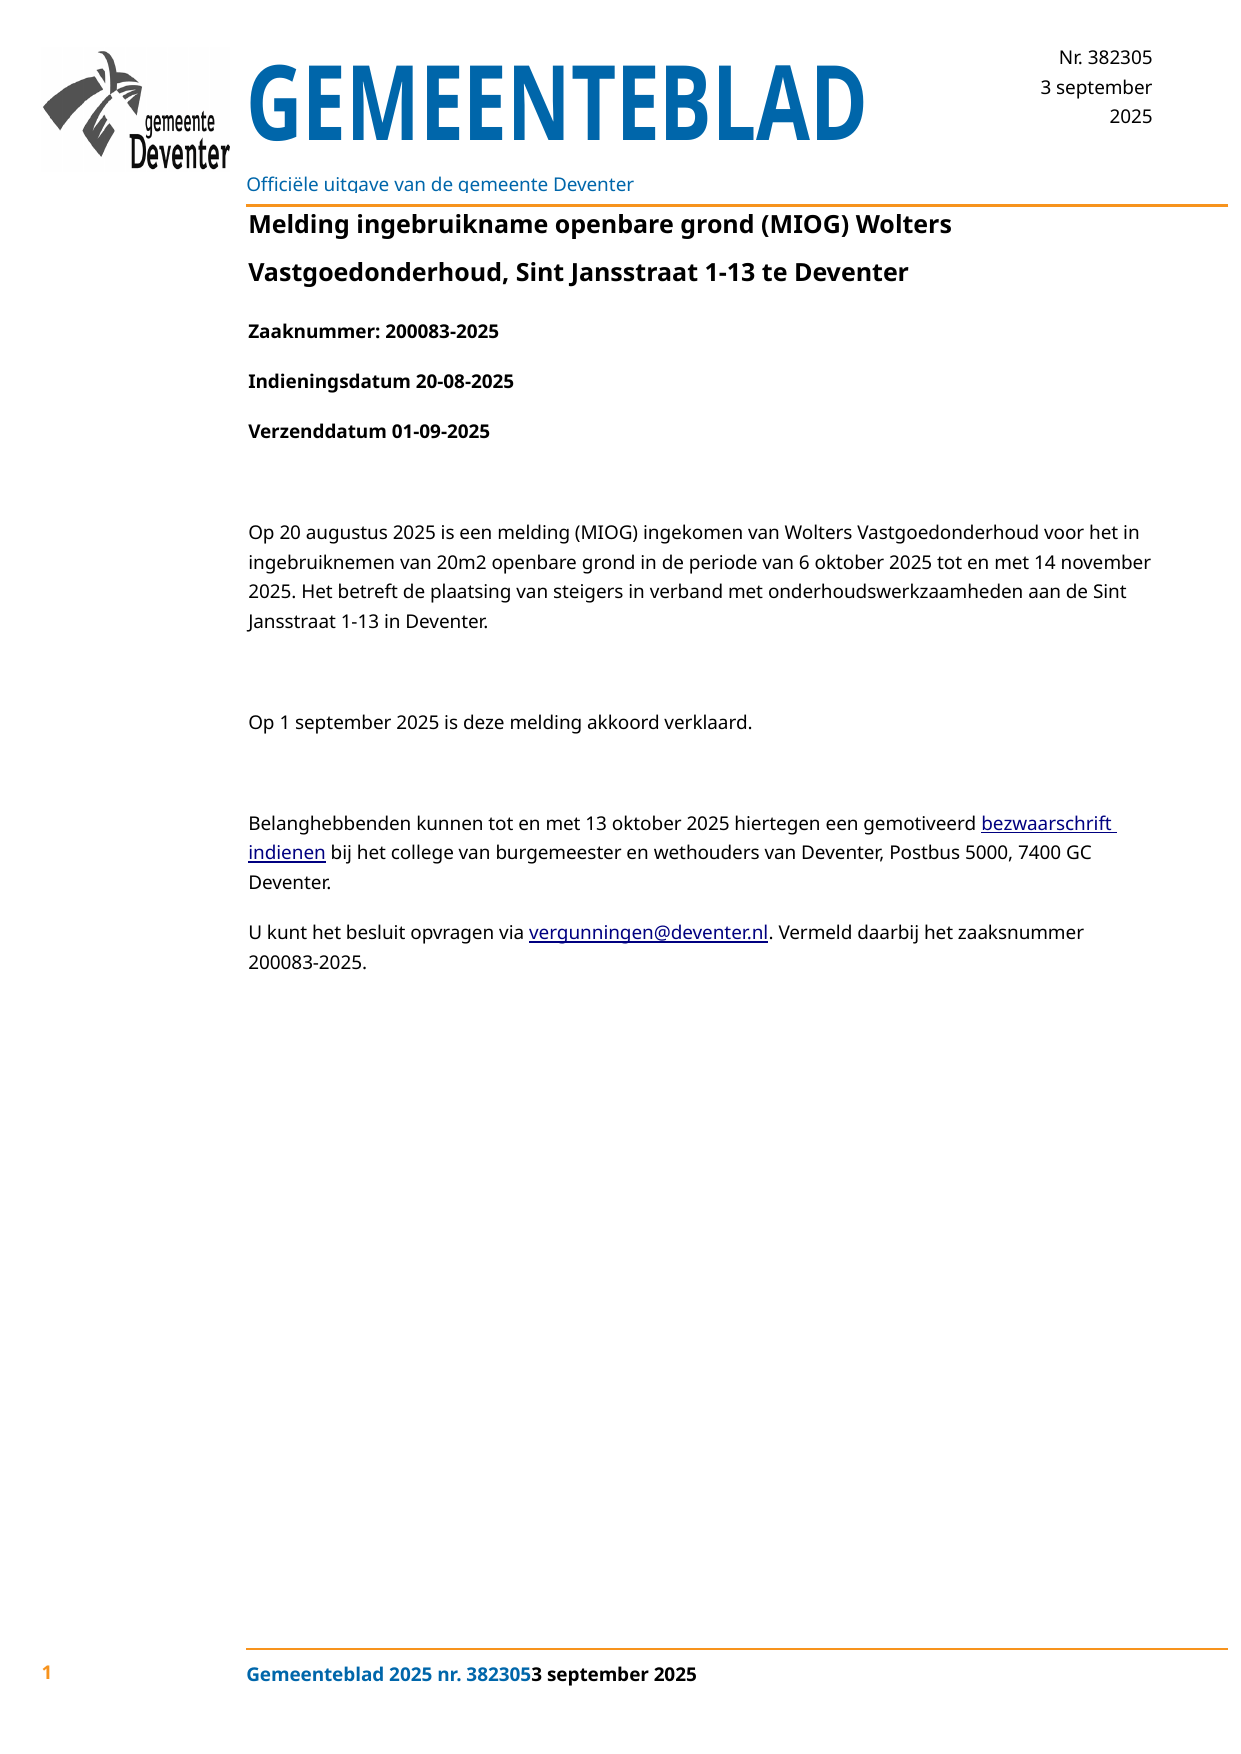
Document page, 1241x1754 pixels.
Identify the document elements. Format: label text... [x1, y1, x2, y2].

text Op 1 september 2025 is deze melding akkoord verklaard. [248, 709, 1152, 735]
text Melding ingebruikname openbare grond (MIOG) Wolters Vastgoedonderhoud, Sint Jansstraat 1-13 te Deventer [248, 207, 1152, 288]
text Zaaknummer: 200083-2025 [248, 318, 1152, 344]
text Verzenddatum 01-09-2025 [248, 419, 1152, 444]
text U kunt het besluit opvragen via vergunningen@deventer.nl. Vermeld daarbij het zaaksnummer 200083-2025. [248, 919, 1152, 975]
text Indieningsdatum 20-08-2025 [248, 368, 1152, 394]
picture [41, 47, 231, 172]
text Belanghebbenden kunnen tot en met 13 oktober 2025 hiertegen een gemotiveerd bezwaarschrift indienen bij het college van burgemeester en wethouders van Deventer, Postbus 5000, 7400 GC Deventer. [248, 810, 1152, 895]
text Op 20 augustus 2025 is een melding (MIOG) ingekomen van Wolters Vastgoedonderhoud voor het in ingebruiknemen van 20m2 openbare grond in de periode van 6 oktober 2025 tot en met 14 november 2025. Het betreft de plaatsing van steigers in verband met onderhoudswerkzaamheden aan de Sint Jansstraat 1-13 in Deventer. [248, 519, 1152, 634]
